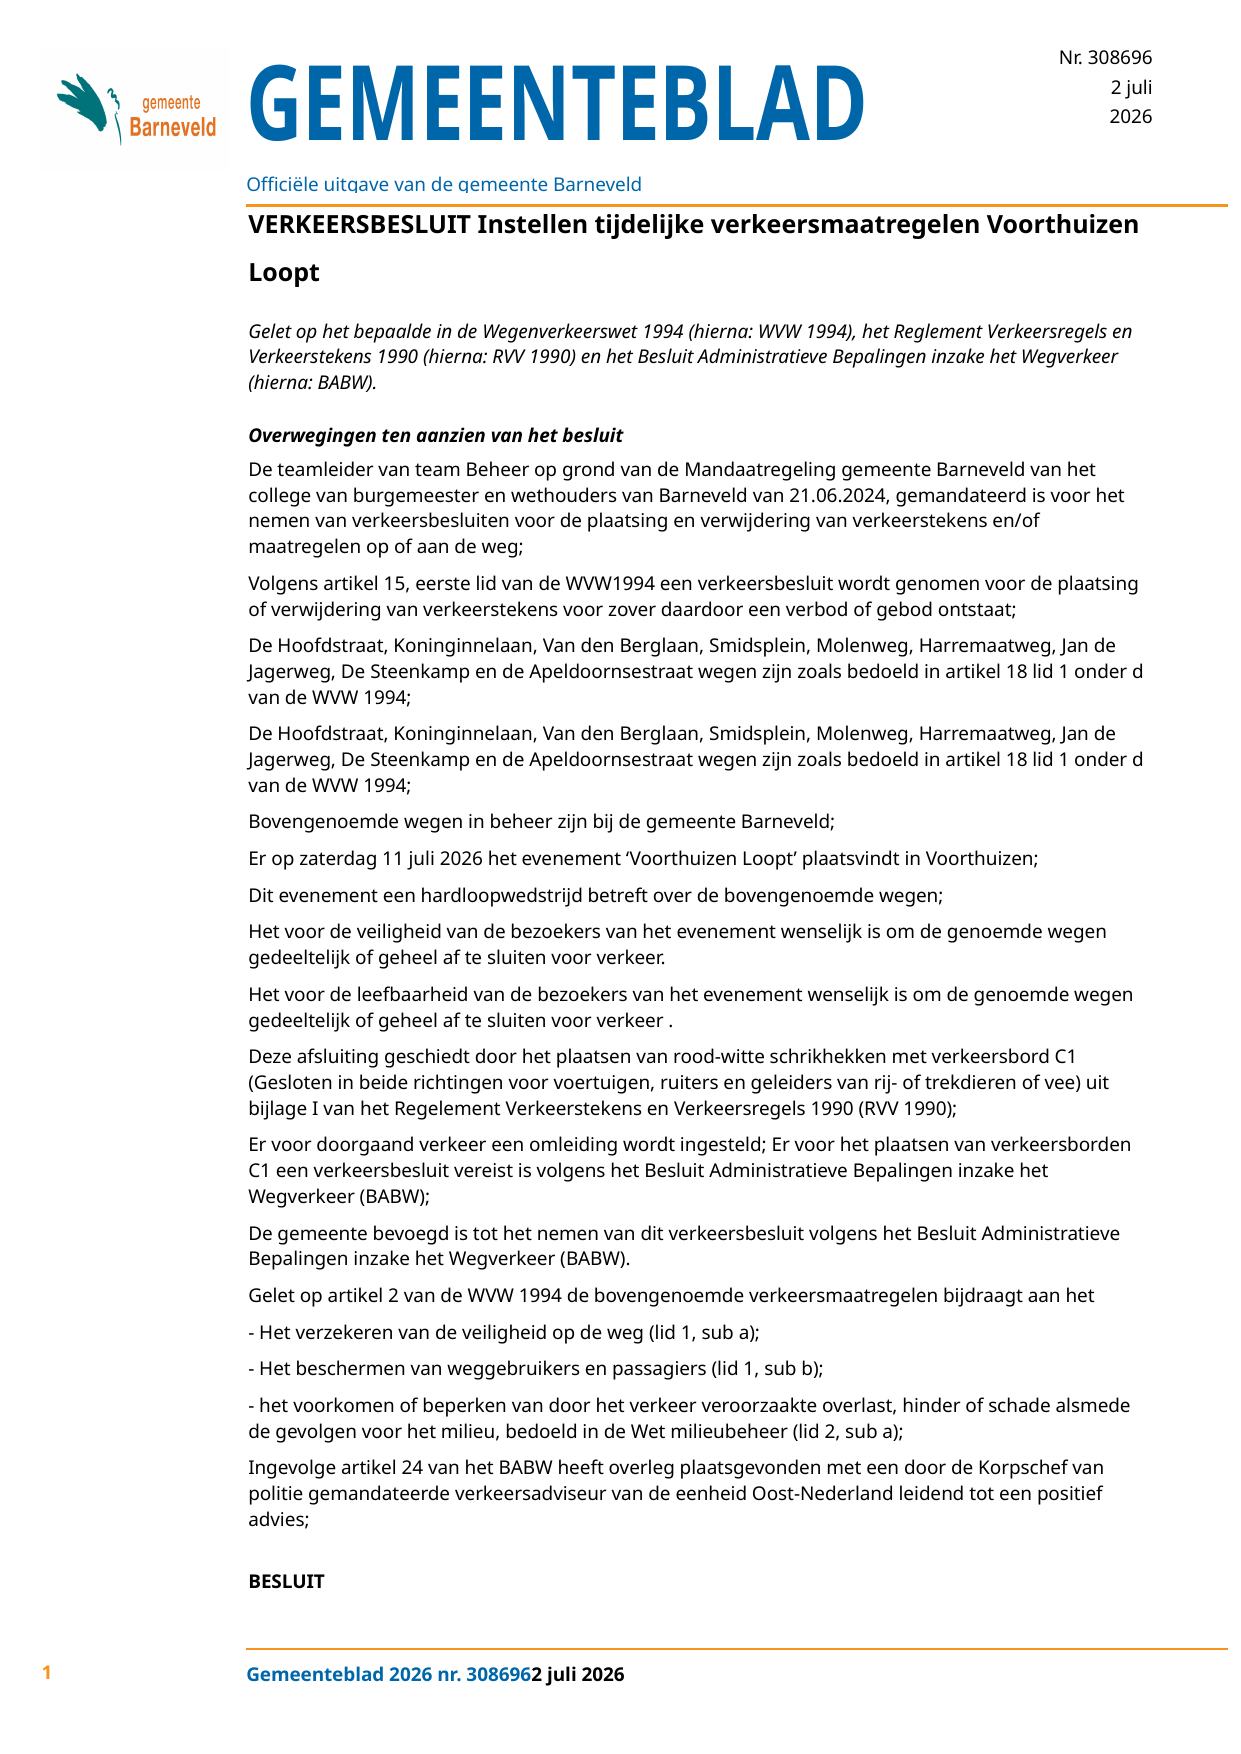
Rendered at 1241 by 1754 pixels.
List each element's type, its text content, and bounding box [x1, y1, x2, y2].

text De gemeente bevoegd is tot het nemen van dit verkeersbesluit volgens het Besluit Administratieve Bepalingen inzake het Wegverkeer (BABW). [248, 1220, 1152, 1271]
text Bovengenoemde wegen in beheer zijn bij de gemeente Barneveld; [248, 809, 1152, 834]
text VERKEERSBESLUIT Instellen tijdelijke verkeersmaatregelen Voorthuizen Loopt [248, 207, 1152, 288]
text - Het verzekeren van de veiligheid op de weg (lid 1, sub a); [248, 1319, 1152, 1344]
picture [41, 47, 231, 172]
text Overwegingen ten aanzien van het besluit [248, 422, 1152, 448]
text Gelet op het bepaalde in de Wegenverkeerswet 1994 (hierna: WVW 1994), het Reglement Verkeersregels en Verkeerstekens 1990 (hierna: RVV 1990) en het Besluit Administratieve Bepalingen inzake het Wegverkeer (hierna: BABW). [248, 318, 1152, 395]
text Dit evenement een hardloopwedstrijd betreft over de bovengenoemde wegen; [248, 882, 1152, 908]
text - Het beschermen van weggebruikers en passagiers (lid 1, sub b); [248, 1356, 1152, 1381]
text Gelet op artikel 2 van de WVW 1994 de bovengenoemde verkeersmaatregelen bijdraagt aan het [248, 1282, 1152, 1308]
text Het voor de leefbaarheid van de bezoekers van het evenement wenselijk is om de genoemde wegen gedeeltelijk of geheel af te sluiten voor verkeer . [248, 981, 1152, 1033]
text Er op zaterdag 11 juli 2026 het evenement ‘Voorthuizen Loopt’ plaatsvindt in Voorthuizen; [248, 845, 1152, 871]
text De teamleider van team Beheer op grond van de Mandaatregeling gemeente Barneveld van het college van burgemeester en wethouders van Barneveld van 21.06.2024, gemandateerd is voor het nemen van verkeersbesluiten voor de plaatsing en verwijdering van verkeerstekens en/of maatregelen op of aan de weg; [248, 456, 1152, 559]
text Het voor de veiligheid van de bezoekers van het evenement wenselijk is om de genoemde wegen gedeeltelijk of geheel af te sluiten voor verkeer. [248, 919, 1152, 970]
text Volgens artikel 15, eerste lid van de WVW1994 een verkeersbesluit wordt genomen voor de plaatsing of verwijdering van verkeerstekens voor zover daardoor een verbod of gebod ontstaat; [248, 570, 1152, 622]
text Er voor doorgaand verkeer een omleiding wordt ingesteld; Er voor het plaatsen van verkeersborden C1 een verkeersbesluit vereist is volgens het Besluit Administratieve Bepalingen inzake het Wegverkeer (BABW); [248, 1132, 1152, 1209]
text Deze afsluiting geschiedt door het plaatsen van rood-witte schrikhekken met verkeersbord C1 (Gesloten in beide richtingen voor voertuigen, ruiters en geleiders van rij- of trekdieren of vee) uit bijlage I van het Regelement Verkeerstekens en Verkeersregels 1990 (RVV 1990); [248, 1043, 1152, 1121]
text De Hoofdstraat, Koninginnelaan, Van den Berglaan, Smidsplein, Molenweg, Harremaatweg, Jan de Jagerweg, De Steenkamp en de Apeldoornsestraat wegen zijn zoals bedoeld in artikel 18 lid 1 onder d van de WVW 1994; [248, 721, 1152, 798]
text De Hoofdstraat, Koninginnelaan, Van den Berglaan, Smidsplein, Molenweg, Harremaatweg, Jan de Jagerweg, De Steenkamp en de Apeldoornsestraat wegen zijn zoals bedoeld in artikel 18 lid 1 onder d van de WVW 1994; [248, 632, 1152, 710]
text BESLUIT [248, 1569, 1152, 1594]
text - het voorkomen of beperken van door het verkeer veroorzaakte overlast, hinder of schade alsmede de gevolgen voor het milieu, bedoeld in de Wet milieubeheer (lid 2, sub a); [248, 1392, 1152, 1444]
text Ingevolge artikel 24 van het BABW heeft overleg plaatsgevonden met een door de Korpschef van politie gemandateerde verkeersadviseur van de eenheid Oost-Nederland leidend tot een positief advies; [248, 1454, 1152, 1532]
